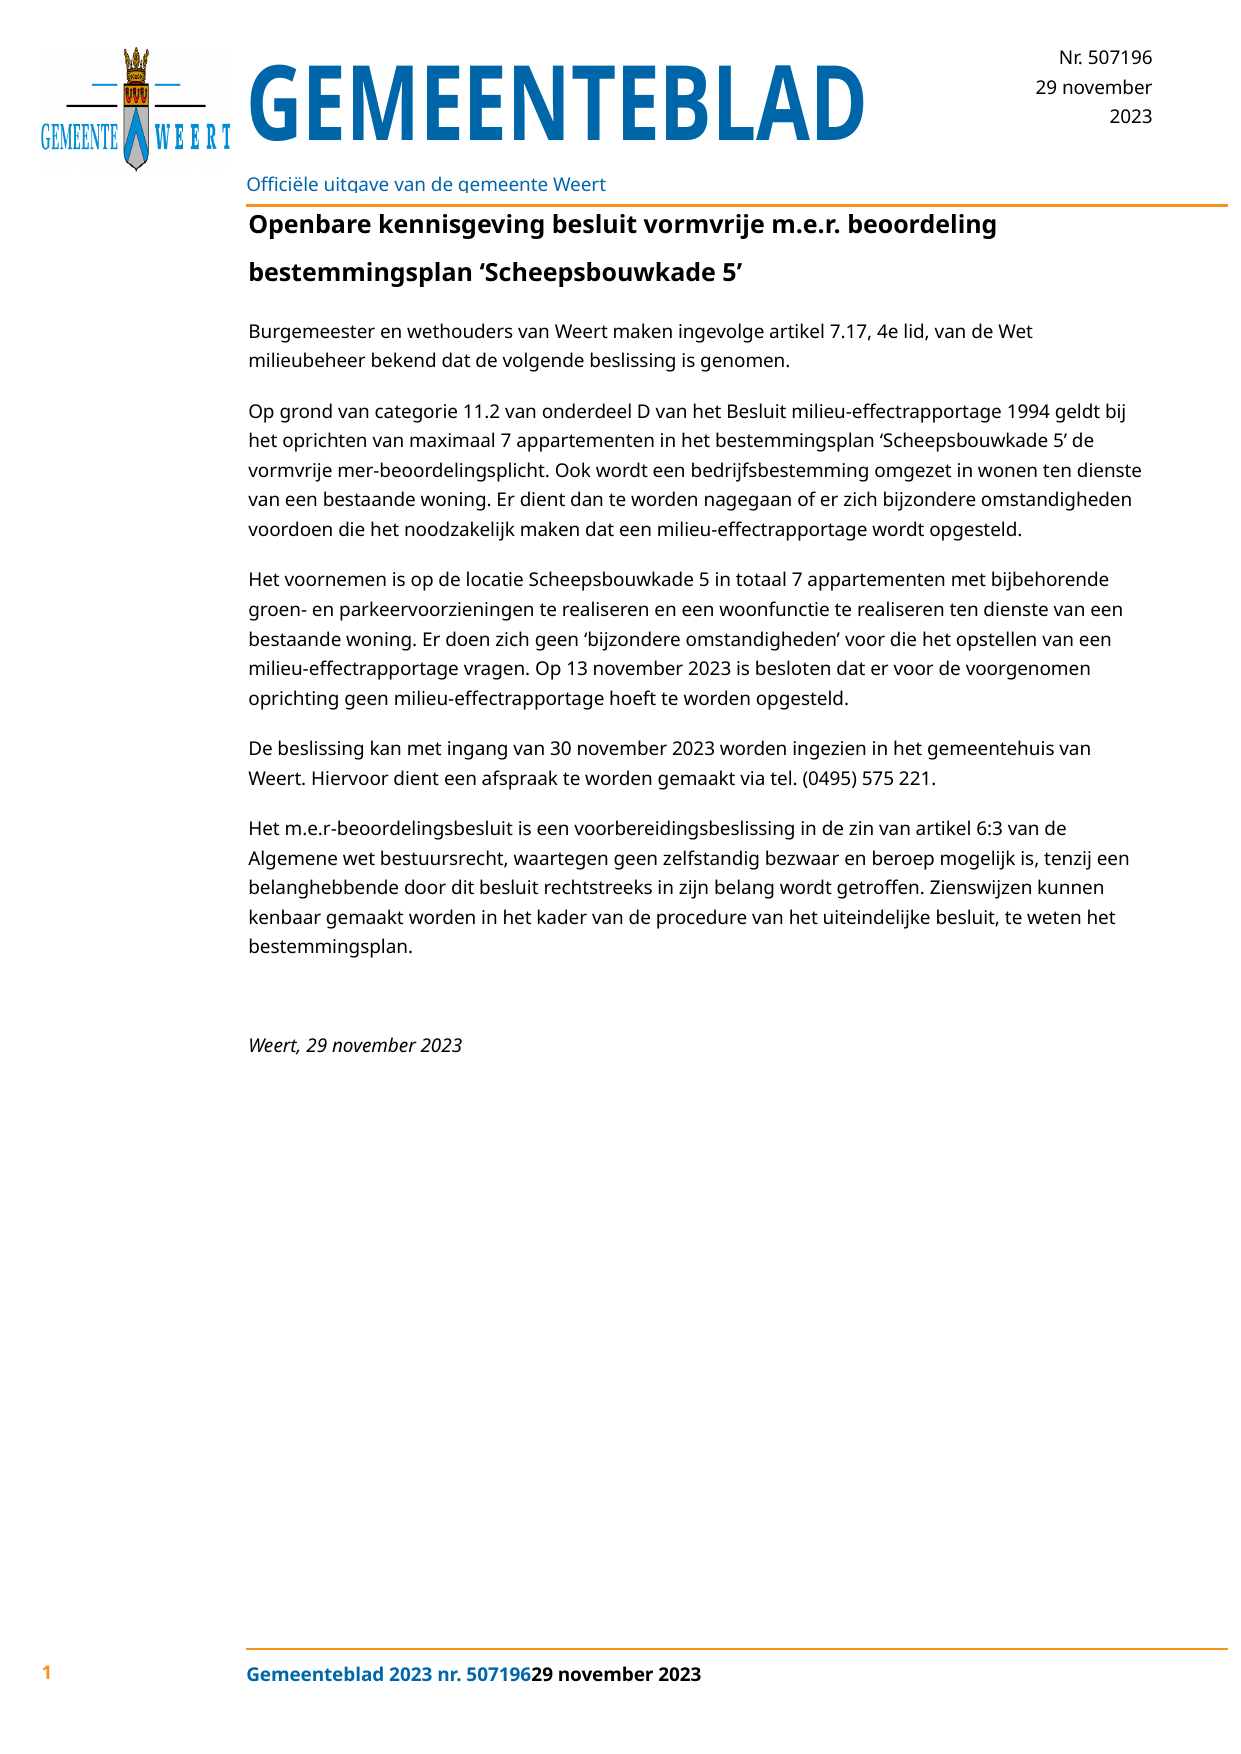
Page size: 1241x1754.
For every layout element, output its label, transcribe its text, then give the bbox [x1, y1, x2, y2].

text Openbare kennisgeving besluit vormvrije m.e.r. beoordeling bestemmingsplan ‘Scheepsbouwkade 5’ [248, 207, 1152, 288]
text Weert, 29 november 2023 [248, 1032, 1152, 1058]
text Op grond van categorie 11.2 van onderdeel D van het Besluit milieu-effectrapportage 1994 geldt bij het oprichten van maximaal 7 appartementen in het bestemmingsplan ‘Scheepsbouwkade 5’ de vormvrije mer-beoordelingsplicht. Ook wordt een bedrijfsbestemming omgezet in wonen ten dienste van een bestaande woning. Er dient dan te worden nagegaan of er zich bijzondere omstandigheden voordoen die het noodzakelijk maken dat een milieu-effectrapportage wordt opgesteld. [248, 398, 1152, 542]
text Burgemeester en wethouders van Weert maken ingevolge artikel 7.17, 4e lid, van de Wet milieubeheer bekend dat de volgende beslissing is genomen. [248, 318, 1152, 373]
text De beslissing kan met ingang van 30 november 2023 worden ingezien in het gemeentehuis van Weert. Hiervoor dient een afspraak te worden gemaakt via tel. (0495) 575 221. [248, 735, 1152, 791]
picture [41, 47, 231, 172]
text Het voornemen is op de locatie Scheepsbouwkade 5 in totaal 7 appartementen met bijbehorende groen- en parkeervoorzieningen te realiseren en een woonfunctie te realiseren ten dienste van een bestaande woning. Er doen zich geen ‘bijzondere omstandigheden’ voor die het opstellen van een milieu-effectrapportage vragen. Op 13 november 2023 is besloten dat er voor de voorgenomen oprichting geen milieu-effectrapportage hoeft te worden opgesteld. [248, 567, 1152, 711]
text Het m.e.r-beoordelingsbesluit is een voorbereidingsbeslissing in de zin van artikel 6:3 van de Algemene wet bestuursrecht, waartegen geen zelfstandig bezwaar en beroep mogelijk is, tenzij een belanghebbende door dit besluit rechtstreeks in zijn belang wordt getroffen. Zienswijzen kunnen kenbaar gemaakt worden in het kader van de procedure van het uiteindelijke besluit, te weten het bestemmingsplan. [248, 815, 1152, 959]
